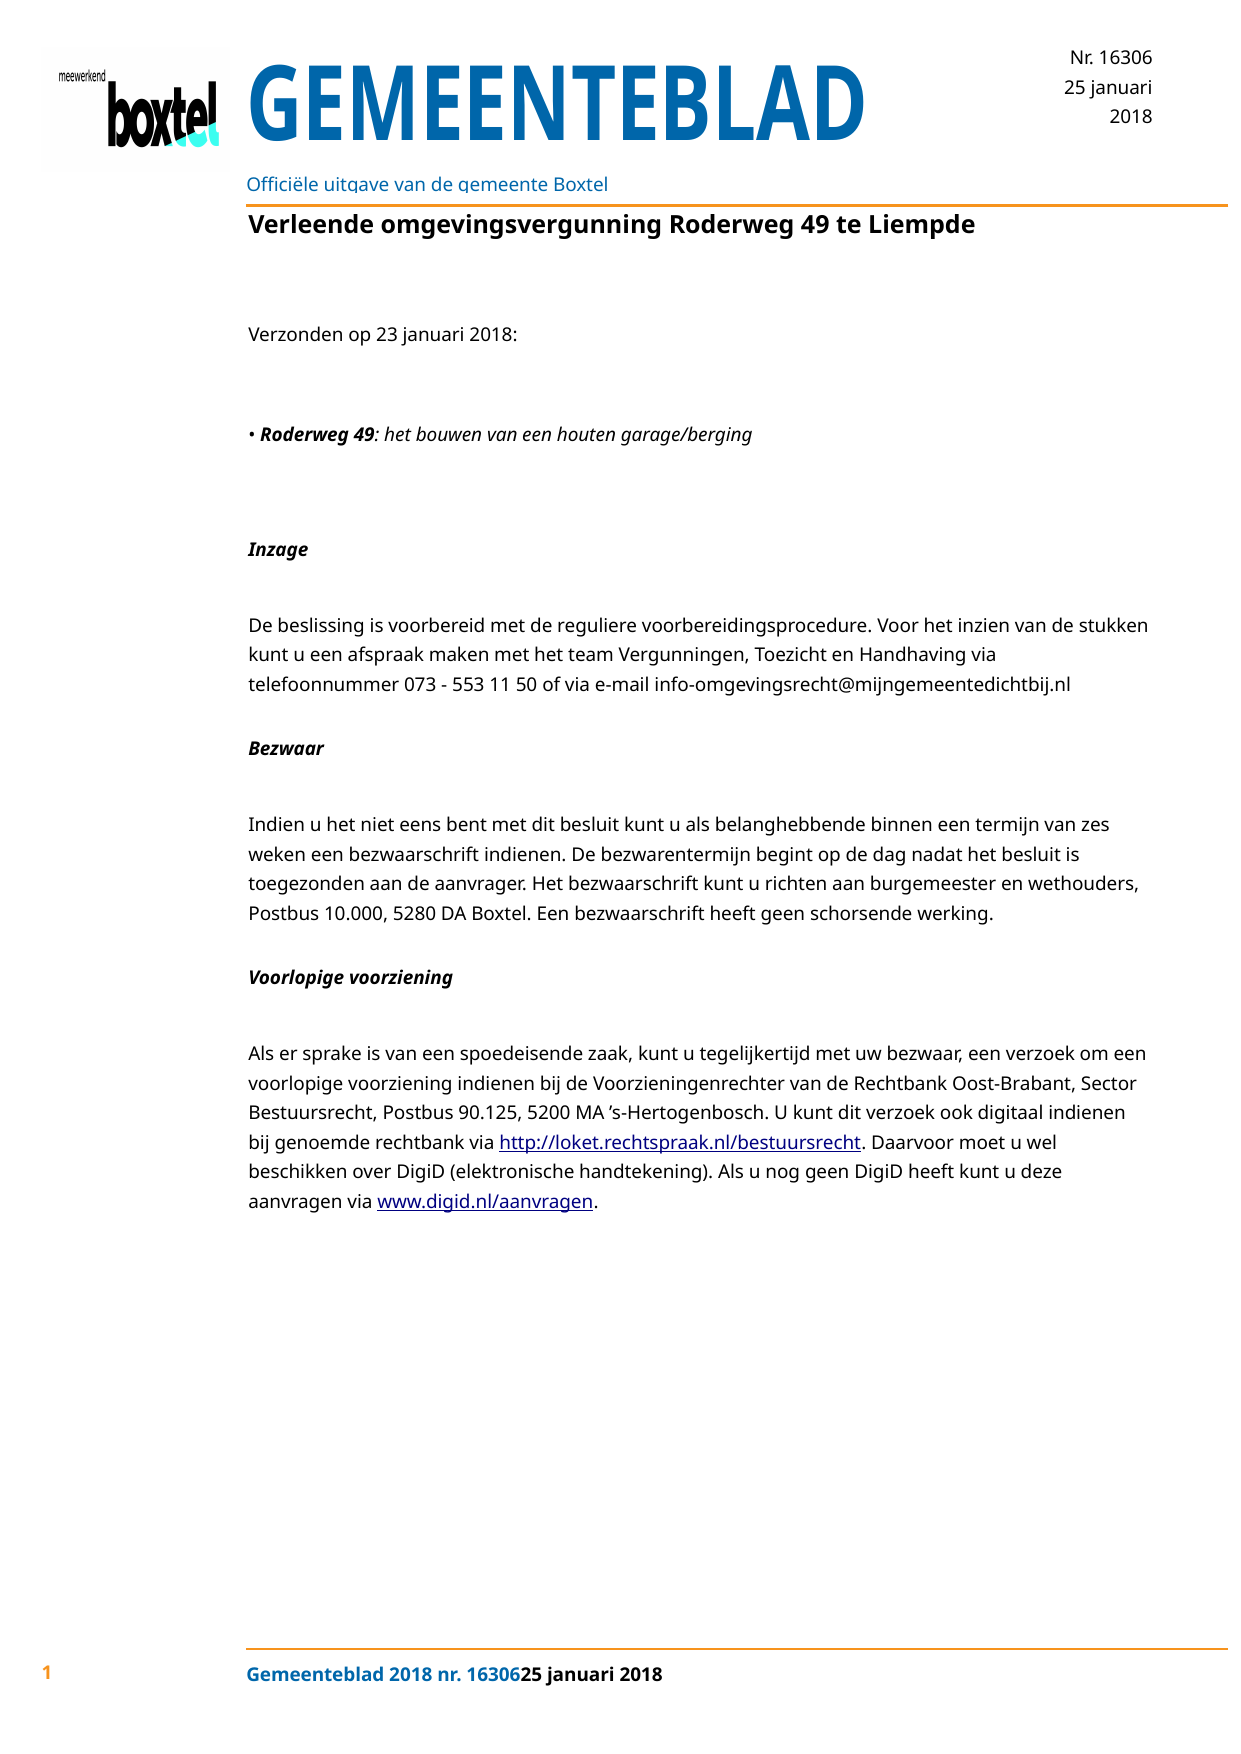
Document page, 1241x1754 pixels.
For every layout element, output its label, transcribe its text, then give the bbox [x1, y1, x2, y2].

text Bezwaar [248, 735, 1152, 761]
text Indien u het niet eens bent met dit besluit kunt u als belanghebbende binnen een termijn van zes weken een bezwaarschrift indienen. De bezwarentermijn begint op de dag nadat het besluit is toegezonden aan de aanvrager. Het bezwaarschrift kunt u richten aan burgemeester en wethouders, Postbus 10.000, 5280 DA Boxtel. Een bezwaarschrift heeft geen schorsende werking. [248, 811, 1152, 926]
text • Roderweg 49: het bouwen van een houten garage/berging [248, 422, 1152, 447]
text Als er sprake is van een spoedeisende zaak, kunt u tegelijkertijd met uw bezwaar, een verzoek om een voorlopige voorziening indienen bij de Voorzieningenrechter van de Rechtbank Oost-Brabant, Sector Bestuursrecht, Postbus 90.125, 5200 MA ’s-Hertogenbosch. U kunt dit verzoek ook digitaal indienen bij genoemde rechtbank via http://loket.rechtspraak.nl/bestuursrecht. Daarvoor moet u wel beschikken over DigiD (elektronische handtekening). Als u nog geen DigiD heeft kunt u deze aanvragen via www.digid.nl/aanvragen. [248, 1040, 1152, 1214]
text Voorlopige voorziening [248, 964, 1152, 990]
text Verzonden op 23 januari 2018: [248, 321, 1152, 346]
picture [41, 47, 231, 172]
text Inzage [248, 536, 1152, 562]
text Verleende omgevingsvergunning Roderweg 49 te Liempde [248, 207, 1152, 241]
text De beslissing is voorbereid met de reguliere voorbereidingsprocedure. Voor het inzien van de stukken kunt u een afspraak maken met het team Vergunningen, Toezicht en Handhaving via telefoonnummer 073 - 553 11 50 of via e-mail info-omgevingsrecht@mijngemeentedichtbij.nl [248, 612, 1152, 697]
